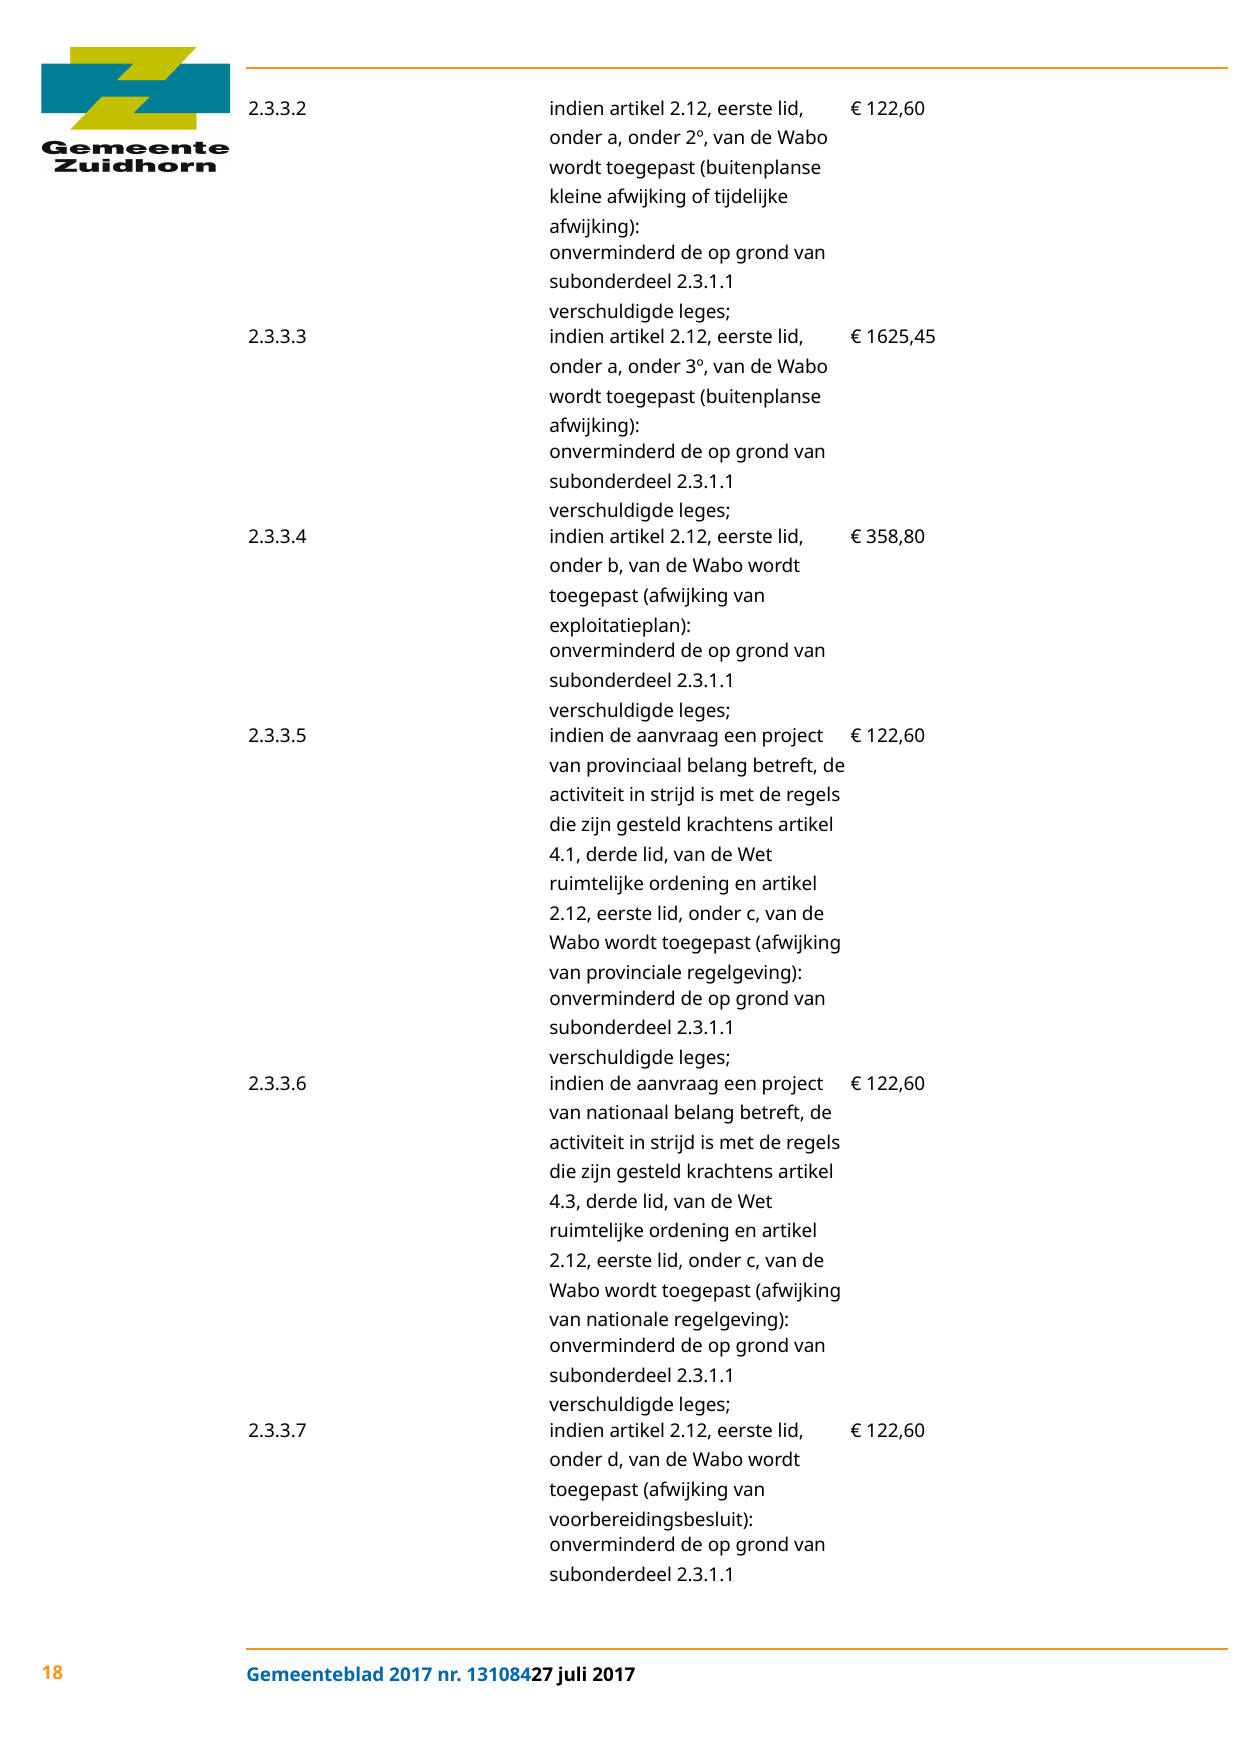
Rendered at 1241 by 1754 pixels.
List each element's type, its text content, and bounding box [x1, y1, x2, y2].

table_cell € 122,60 [850, 95, 1152, 239]
table_cell [248, 1332, 549, 1417]
table_cell [248, 239, 549, 324]
table_cell 2.3.3.5 [248, 723, 549, 985]
table_cell onverminderd de op grond van subonderdeel 2.3.1.1 verschuldigde leges; [549, 985, 850, 1070]
table_cell € 122,60 [850, 1417, 1152, 1532]
table_cell € 122,60 [850, 723, 1152, 985]
table_cell [850, 438, 1152, 523]
table_cell indien artikel 2.12, eerste lid, onder a, onder 2º, van de Wabo wordt toegepast (buitenplanse kleine afwijking of tijdelijke afwijking): [549, 95, 850, 239]
table_cell onverminderd de op grond van subonderdeel 2.3.1.1 verschuldigde leges; [549, 438, 850, 523]
table_cell 2.3.3.3 [248, 324, 549, 438]
table_cell [248, 985, 549, 1070]
table_cell [850, 638, 1152, 722]
table_cell [850, 239, 1152, 324]
table_cell onverminderd de op grond van subonderdeel 2.3.1.1 verschuldigde leges; [549, 638, 850, 722]
table_cell 2.3.3.2 [248, 95, 549, 239]
table_cell indien de aanvraag een project van provinciaal belang betreft, de activiteit in strijd is met de regels die zijn gesteld krachtens artikel 4.1, derde lid, van de Wet ruimtelijke ordening en artikel 2.12, eerste lid, onder c, van de Wabo wordt toegepast (afwijking van provinciale regelgeving): [549, 723, 850, 985]
picture [41, 47, 231, 172]
table_cell 2.3.3.7 [248, 1417, 549, 1532]
table_cell [850, 1332, 1152, 1417]
table_cell € 122,60 [850, 1070, 1152, 1332]
table_cell onverminderd de op grond van subonderdeel 2.3.1.1 verschuldigde leges; [549, 1332, 850, 1417]
table_cell [248, 438, 549, 523]
table_cell 2.3.3.4 [248, 523, 549, 638]
table_cell onverminderd de op grond van subonderdeel 2.3.1.1 verschuldigde leges; [549, 239, 850, 324]
table_cell indien artikel 2.12, eerste lid, onder a, onder 3º, van de Wabo wordt toegepast (buitenplanse afwijking): [549, 324, 850, 438]
table_cell [850, 985, 1152, 1070]
table_cell € 358,80 [850, 523, 1152, 638]
table_cell 2.3.3.6 [248, 1070, 549, 1332]
table_cell indien de aanvraag een project van nationaal belang betreft, de activiteit in strijd is met de regels die zijn gesteld krachtens artikel 4.3, derde lid, van de Wet ruimtelijke ordening en artikel 2.12, eerste lid, onder c, van de Wabo wordt toegepast (afwijking van nationale regelgeving): [549, 1070, 850, 1332]
table_cell € 1625,45 [850, 324, 1152, 438]
table_cell onverminderd de op grond van subonderdeel 2.3.1.1 [549, 1532, 850, 1587]
table_cell [248, 1532, 549, 1587]
table_cell indien artikel 2.12, eerste lid, onder b, van de Wabo wordt toegepast (afwijking van exploitatieplan): [549, 523, 850, 638]
table_cell [248, 638, 549, 722]
table_cell [850, 1532, 1152, 1587]
table_cell indien artikel 2.12, eerste lid, onder d, van de Wabo wordt toegepast (afwijking van voorbereidingsbesluit): [549, 1417, 850, 1532]
